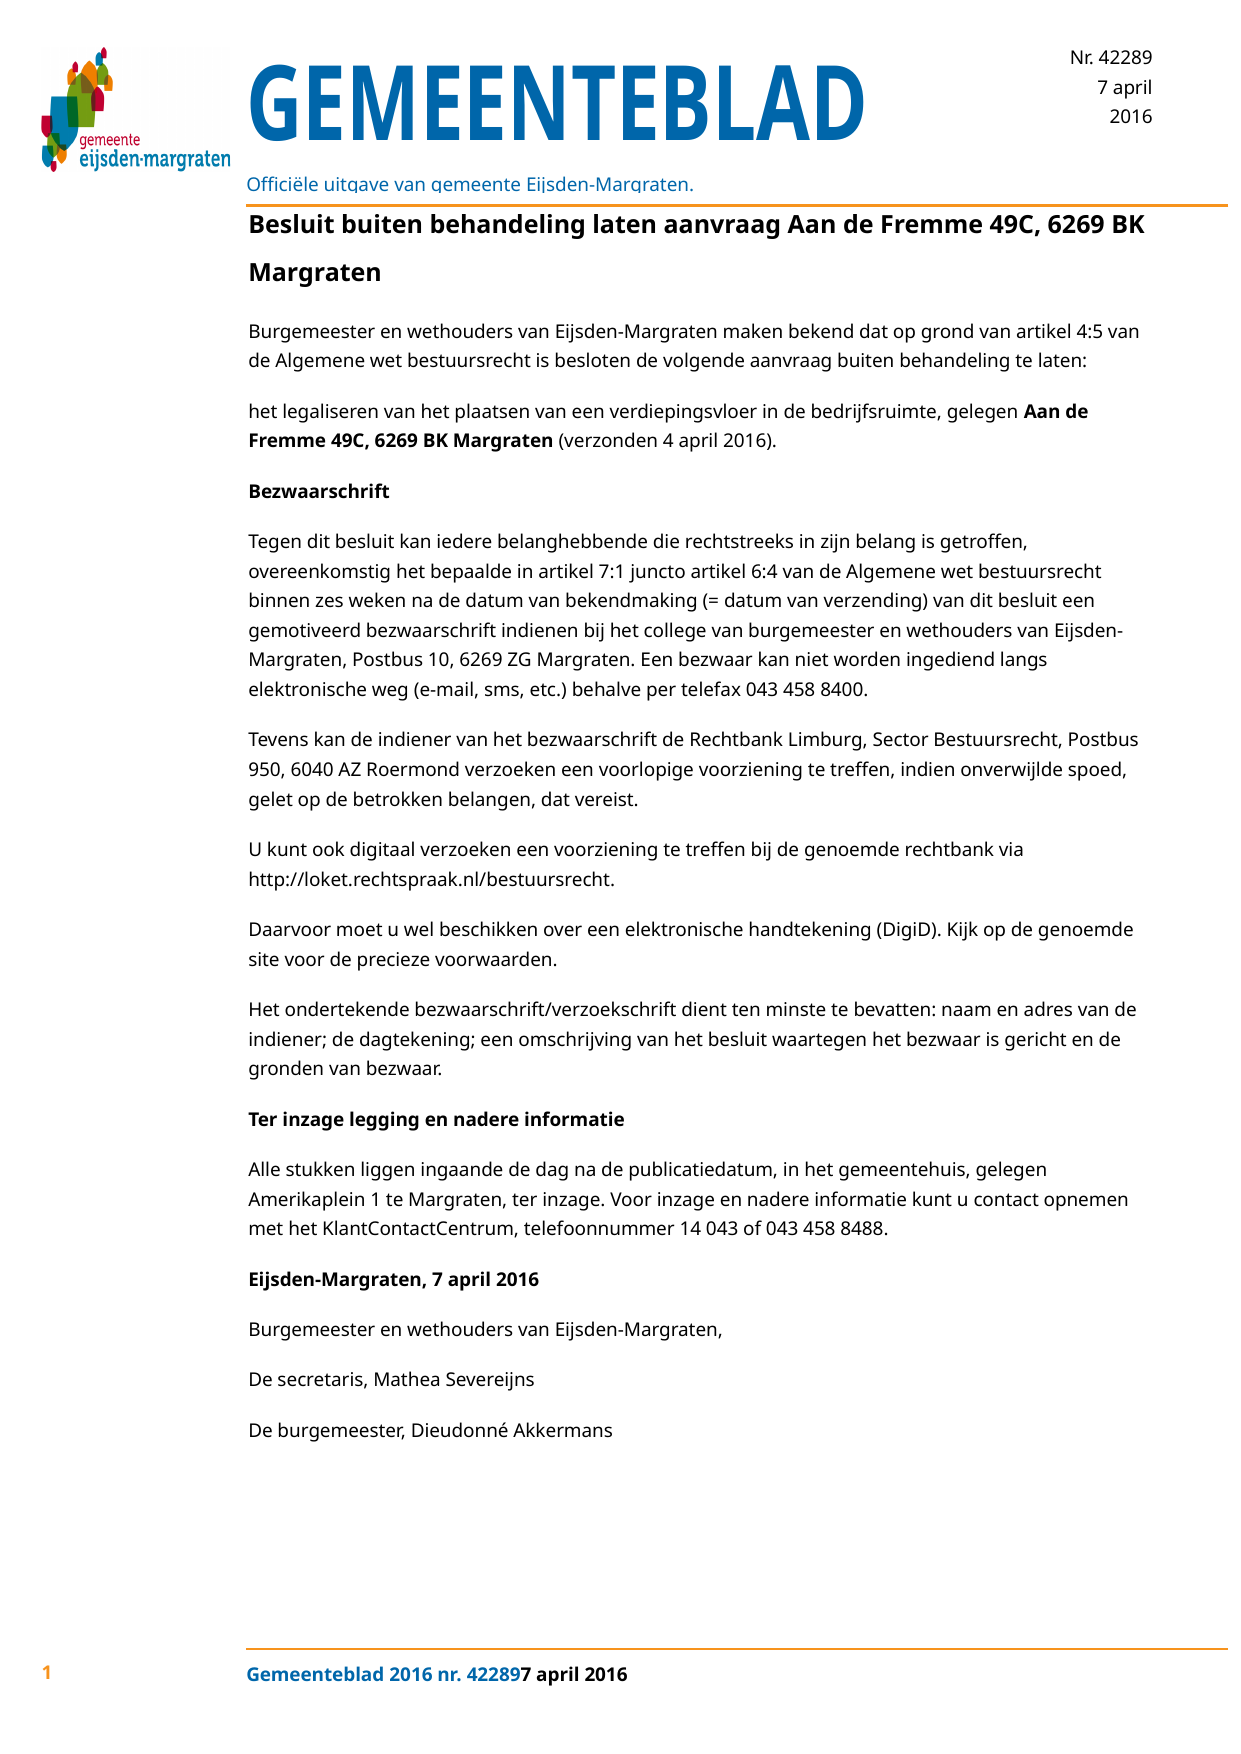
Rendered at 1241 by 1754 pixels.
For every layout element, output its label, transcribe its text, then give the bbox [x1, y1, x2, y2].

text het legaliseren van het plaatsen van een verdiepingsvloer in de bedrijfsruimte, gelegen Aan de Fremme 49C, 6269 BK Margraten (verzonden 4 april 2016). [248, 398, 1152, 453]
text Tevens kan de indiener van het bezwaarschrift de Rechtbank Limburg, Sector Bestuursrecht, Postbus 950, 6040 AZ Roermond verzoeken een voorlopige voorziening te treffen, indien onverwijlde spoed, gelet op de betrokken belangen, dat vereist. [248, 727, 1152, 812]
text Het ondertekende bezwaarschrift/verzoekschrift dient ten minste te bevatten: naam en adres van de indiener; de dagtekening; een omschrijving van het besluit waartegen het bezwaar is gericht en de gronden van bezwaar. [248, 996, 1152, 1081]
text De burgemeester, Dieudonné Akkermans [248, 1417, 1152, 1443]
text Eijsden-Margraten, 7 april 2016 [248, 1266, 1152, 1292]
text Ter inzage legging en nadere informatie [248, 1106, 1152, 1132]
text Burgemeester en wethouders van Eijsden-Margraten maken bekend dat op grond van artikel 4:5 van de Algemene wet bestuursrecht is besloten de volgende aanvraag buiten behandeling te laten: [248, 318, 1152, 373]
text De secretaris, Mathea Severeijns [248, 1367, 1152, 1392]
picture [41, 47, 231, 172]
text U kunt ook digitaal verzoeken een voorziening te treffen bij de genoemde rechtbank via http://loket.rechtspraak.nl/bestuursrecht. [248, 836, 1152, 892]
text Tegen dit besluit kan iedere belanghebbende die rechtstreeks in zijn belang is getroffen, overeenkomstig het bepaalde in artikel 7:1 juncto artikel 6:4 van de Algemene wet bestuursrecht binnen zes weken na de datum van bekendmaking (= datum van verzending) van dit besluit een gemotiveerd bezwaarschrift indienen bij het college van burgemeester en wethouders van Eijsden-Margraten, Postbus 10, 6269 ZG Margraten. Een bezwaar kan niet worden ingediend langs elektronische weg (e-mail, sms, etc.) behalve per telefax 043 458 8400. [248, 528, 1152, 702]
text Burgemeester en wethouders van Eijsden-Margraten, [248, 1316, 1152, 1342]
text Bezwaarschrift [248, 478, 1152, 504]
text Daarvoor moet u wel beschikken over een elektronische handtekening (DigiD). Kijk op de genoemde site voor de precieze voorwaarden. [248, 916, 1152, 972]
text Besluit buiten behandeling laten aanvraag Aan de Fremme 49C, 6269 BK Margraten [248, 207, 1152, 288]
text Alle stukken liggen ingaande de dag na de publicatiedatum, in het gemeentehuis, gelegen Amerikaplein 1 te Margraten, ter inzage. Voor inzage en nadere informatie kunt u contact opnemen met het KlantContactCentrum, telefoonnummer 14 043 of 043 458 8488. [248, 1156, 1152, 1241]
